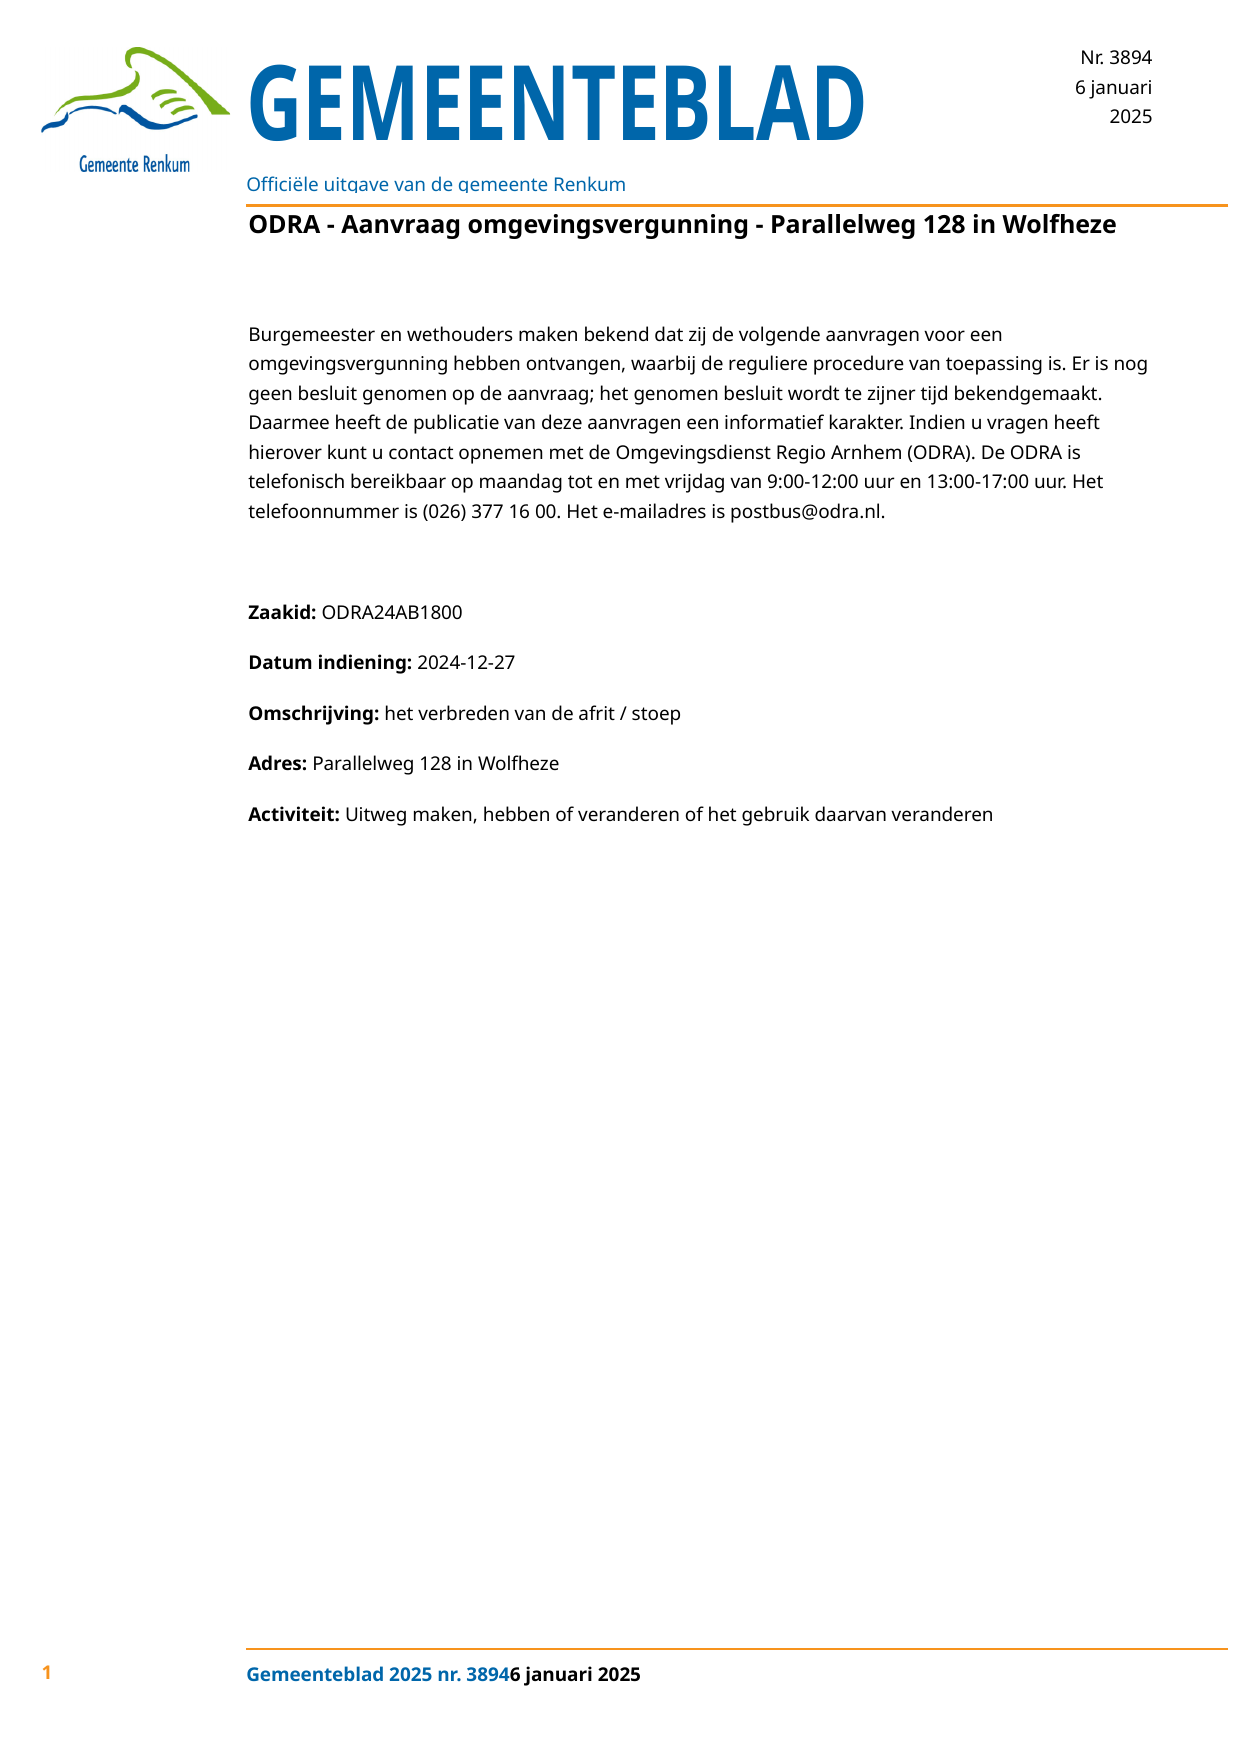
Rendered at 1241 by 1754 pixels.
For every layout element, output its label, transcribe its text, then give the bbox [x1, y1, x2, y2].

text Burgemeester en wethouders maken bekend dat zij de volgende aanvragen voor een omgevingsvergunning hebben ontvangen, waarbij de reguliere procedure van toepassing is. Er is nog geen besluit genomen op de aanvraag; het genomen besluit wordt te zijner tijd bekendgemaakt. Daarmee heeft de publicatie van deze aanvragen een informatief karakter. Indien u vragen heeft hierover kunt u contact opnemen met de Omgevingsdienst Regio Arnhem (ODRA). De ODRA is telefonisch bereikbaar op maandag tot en met vrijdag van 9:00-12:00 uur en 13:00-17:00 uur. Het telefoonnummer is (026) 377 16 00. Het e-mailadres is postbus@odra.nl. [248, 321, 1152, 524]
text Datum indiening: 2024-12-27 [248, 649, 1152, 675]
text ODRA - Aanvraag omgevingsvergunning - Parallelweg 128 in Wolfheze [248, 207, 1152, 241]
text Activiteit: Uitweg maken, hebben of veranderen of het gebruik daarvan veranderen [248, 801, 1152, 826]
text Zaakid: ODRA24AB1800 [248, 599, 1152, 625]
text Adres: Parallelweg 128 in Wolfheze [248, 750, 1152, 776]
picture [41, 47, 231, 172]
text Omschrijving: het verbreden van de afrit / stoep [248, 700, 1152, 726]
